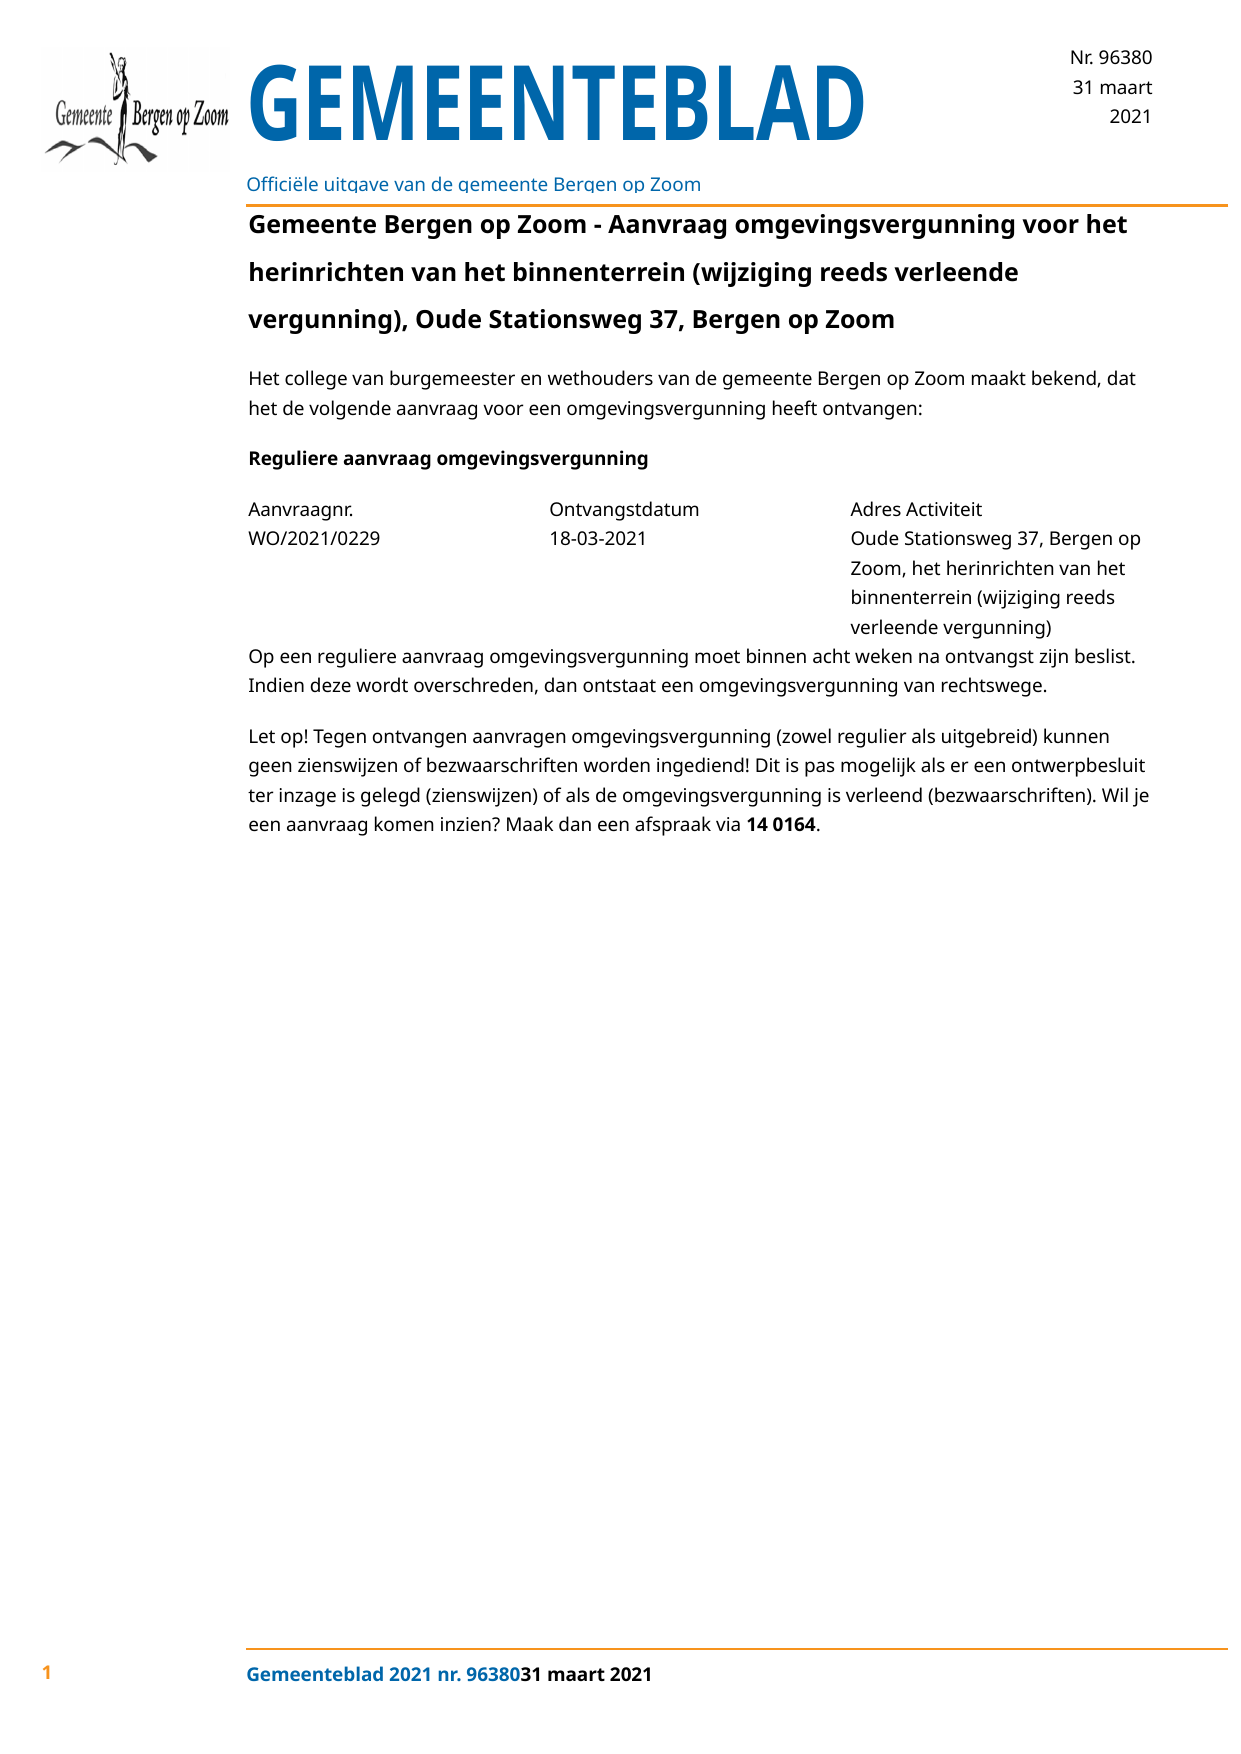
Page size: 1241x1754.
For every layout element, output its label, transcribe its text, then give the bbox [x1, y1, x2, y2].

text Op een reguliere aanvraag omgevingsvergunning moet binnen acht weken na ontvangst zijn beslist. Indien deze wordt overschreden, dan ontstaat een omgevingsvergunning van rechtswege. [248, 643, 1152, 698]
text Reguliere aanvraag omgevingsvergunning [248, 446, 1152, 471]
table_header 18-03-2021 [549, 525, 850, 639]
picture [41, 47, 231, 172]
table_header Adres Activiteit [850, 496, 1152, 522]
text Gemeente Bergen op Zoom - Aanvraag omgevingsvergunning voor het herinrichten van het binnenterrein (wijziging reeds verleende vergunning), Oude Stationsweg 37, Bergen op Zoom [248, 207, 1152, 336]
table_header Oude Stationsweg 37, Bergen op Zoom, het herinrichten van het binnenterrein (wijziging reeds verleende vergunning) [850, 525, 1152, 639]
table_header WO/2021/0229 [248, 525, 549, 639]
table_header Ontvangstdatum [549, 496, 850, 522]
table_header Aanvraagnr. [248, 496, 549, 522]
text Het college van burgemeester en wethouders van de gemeente Bergen op Zoom maakt bekend, dat het de volgende aanvraag voor een omgevingsvergunning heeft ontvangen: [248, 366, 1152, 421]
text Let op! Tegen ontvangen aanvragen omgevingsvergunning (zowel regulier als uitgebreid) kunnen geen zienswijzen of bezwaarschriften worden ingediend! Dit is pas mogelijk als er een ontwerpbesluit ter inzage is gelegd (zienswijzen) of als de omgevingsvergunning is verleend (bezwaarschriften). Wil je een aanvraag komen inzien? Maak dan een afspraak via 14 0164. [248, 723, 1152, 837]
